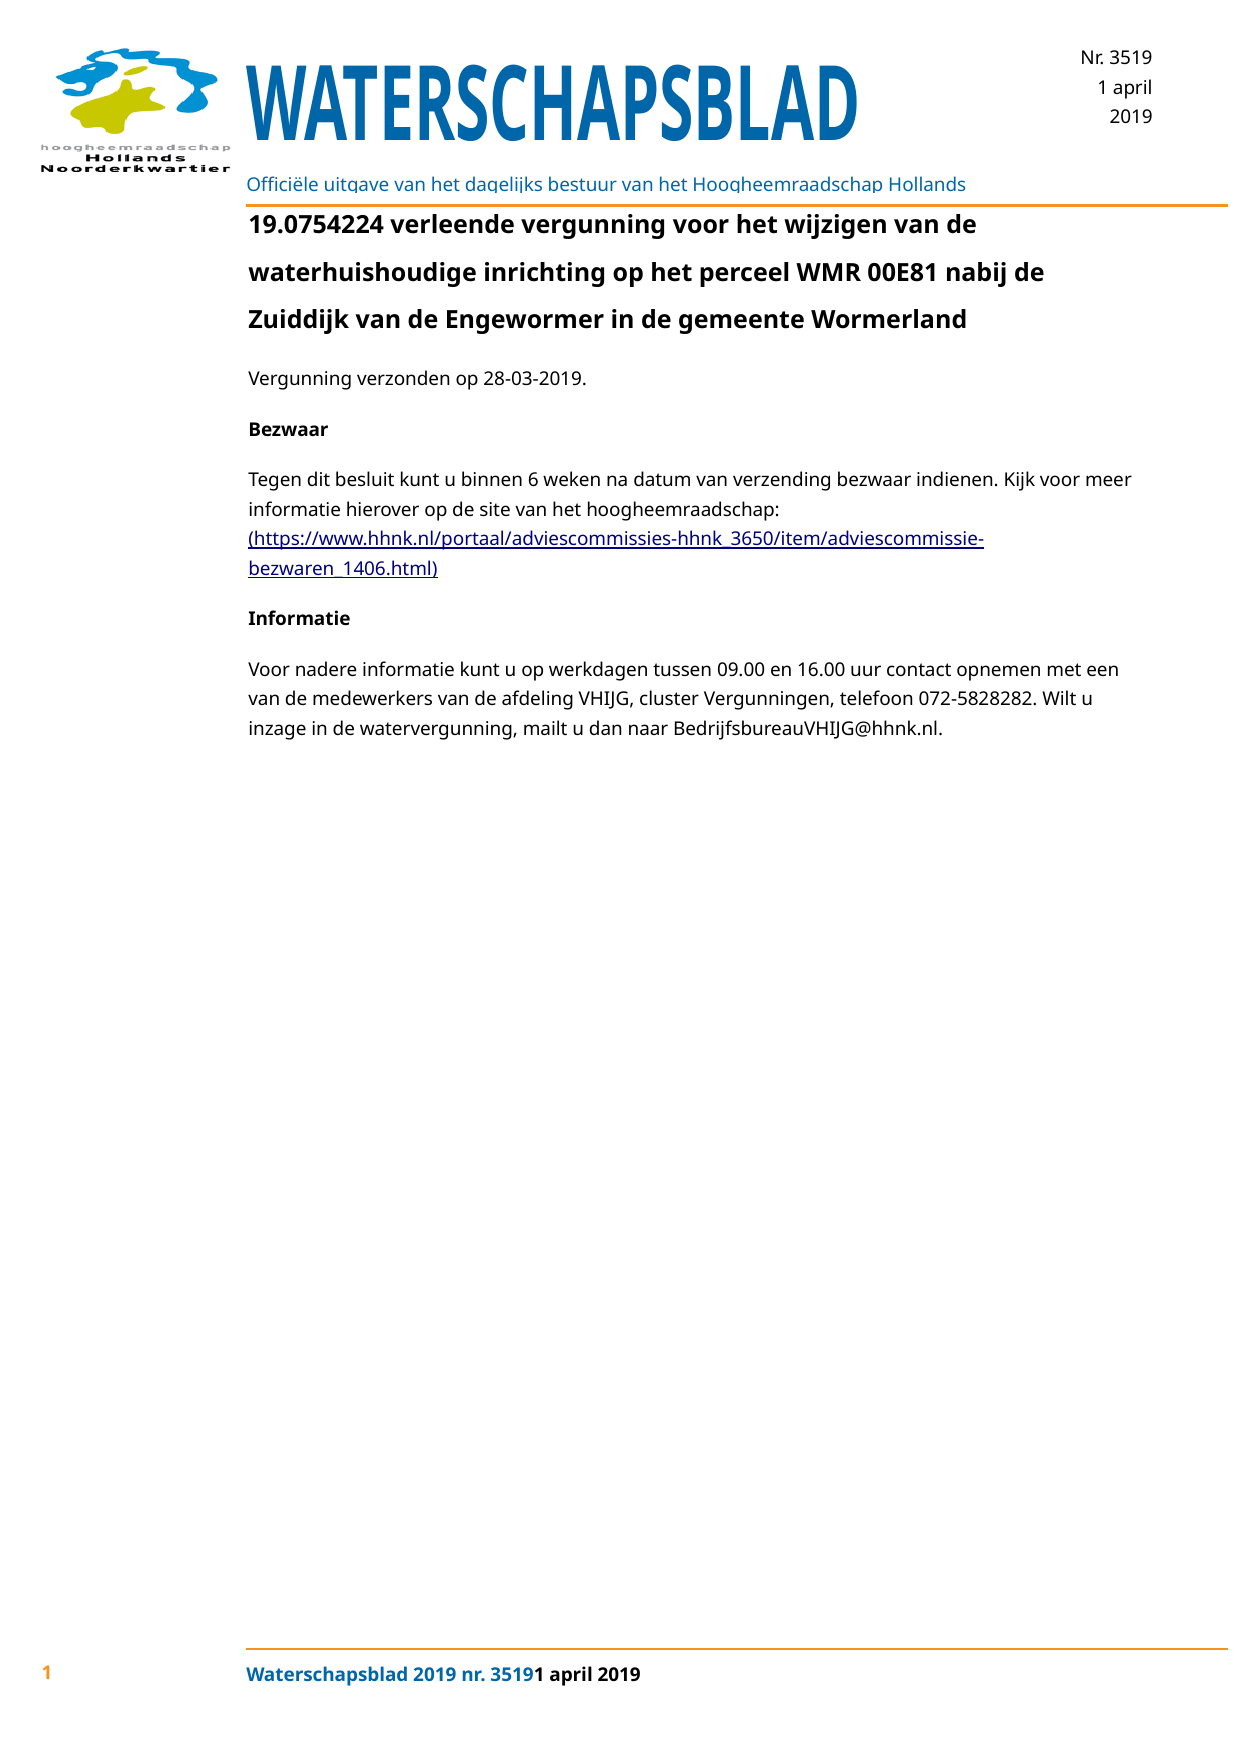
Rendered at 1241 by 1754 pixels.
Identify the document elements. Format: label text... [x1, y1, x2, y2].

picture [41, 47, 231, 172]
text Vergunning verzonden op 28-03-2019. [248, 366, 1152, 391]
text Tegen dit besluit kunt u binnen 6 weken na datum van verzending bezwaar indienen. Kijk voor meer informatie hierover op de site van het hoogheemraadschap: (https://www.hhnk.nl/portaal/adviescommissies-hhnk_3650/item/adviescommissie-bezwaren_1406.html) [248, 466, 1152, 581]
text Bezwaar [248, 416, 1152, 442]
text 19.0754224 verleende vergunning voor het wijzigen van de waterhuishoudige inrichting op het perceel WMR 00E81 nabij de Zuiddijk van de Engewormer in de gemeente Wormerland [248, 207, 1152, 336]
text Voor nadere informatie kunt u op werkdagen tussen 09.00 en 16.00 uur contact opnemen met een van de medewerkers van de afdeling VHIJG, cluster Vergunningen, telefoon 072-5828282. Wilt u inzage in de watervergunning, mailt u dan naar BedrijfsbureauVHIJG@hhnk.nl. [248, 656, 1152, 741]
text Informatie [248, 606, 1152, 631]
